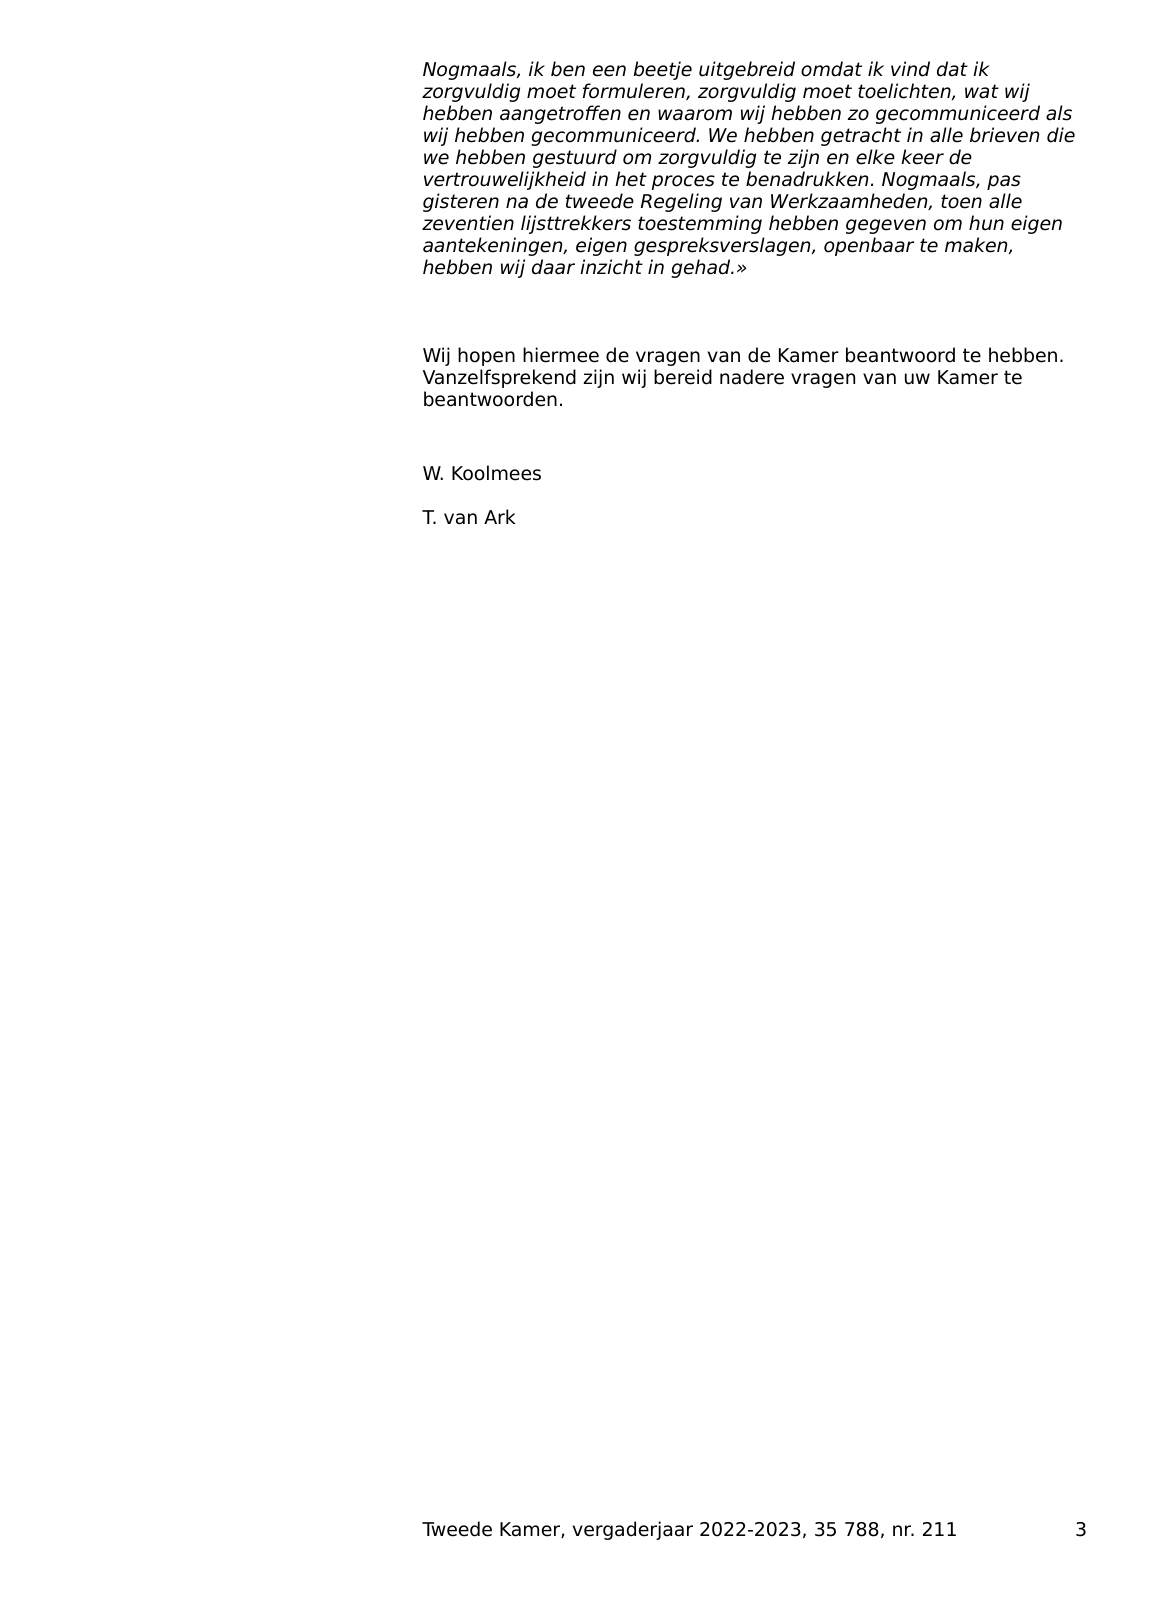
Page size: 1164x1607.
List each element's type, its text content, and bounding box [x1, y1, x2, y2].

text Nogmaals, ik ben een beetje uitgebreid omdat ik vind dat ik zorgvuldig moet formuleren, zorgvuldig moet toelichten, wat wij hebben aangetroffen en waarom wij hebben zo gecommuniceerd als wij hebben gecommuniceerd. We hebben getracht in alle brieven die we hebben gestuurd om zorgvuldig te zijn en elke keer de vertrouwelijkheid in het proces te benadrukken. Nogmaals, pas gisteren na de tweede Regeling van Werkzaamheden, toen alle zeventien lijsttrekkers toestemming hebben gegeven om hun eigen aantekeningen, eigen gespreksverslagen, openbaar te maken, hebben wij daar inzicht in gehad.» [422, 59, 1087, 279]
text W. Koolmees T. van Ark [422, 441, 1087, 529]
text Wij hopen hiermee de vragen van de Kamer beantwoord te hebben. Vanzelfsprekend zijn wij bereid nadere vragen van uw Kamer te beantwoorden. [422, 345, 1087, 411]
